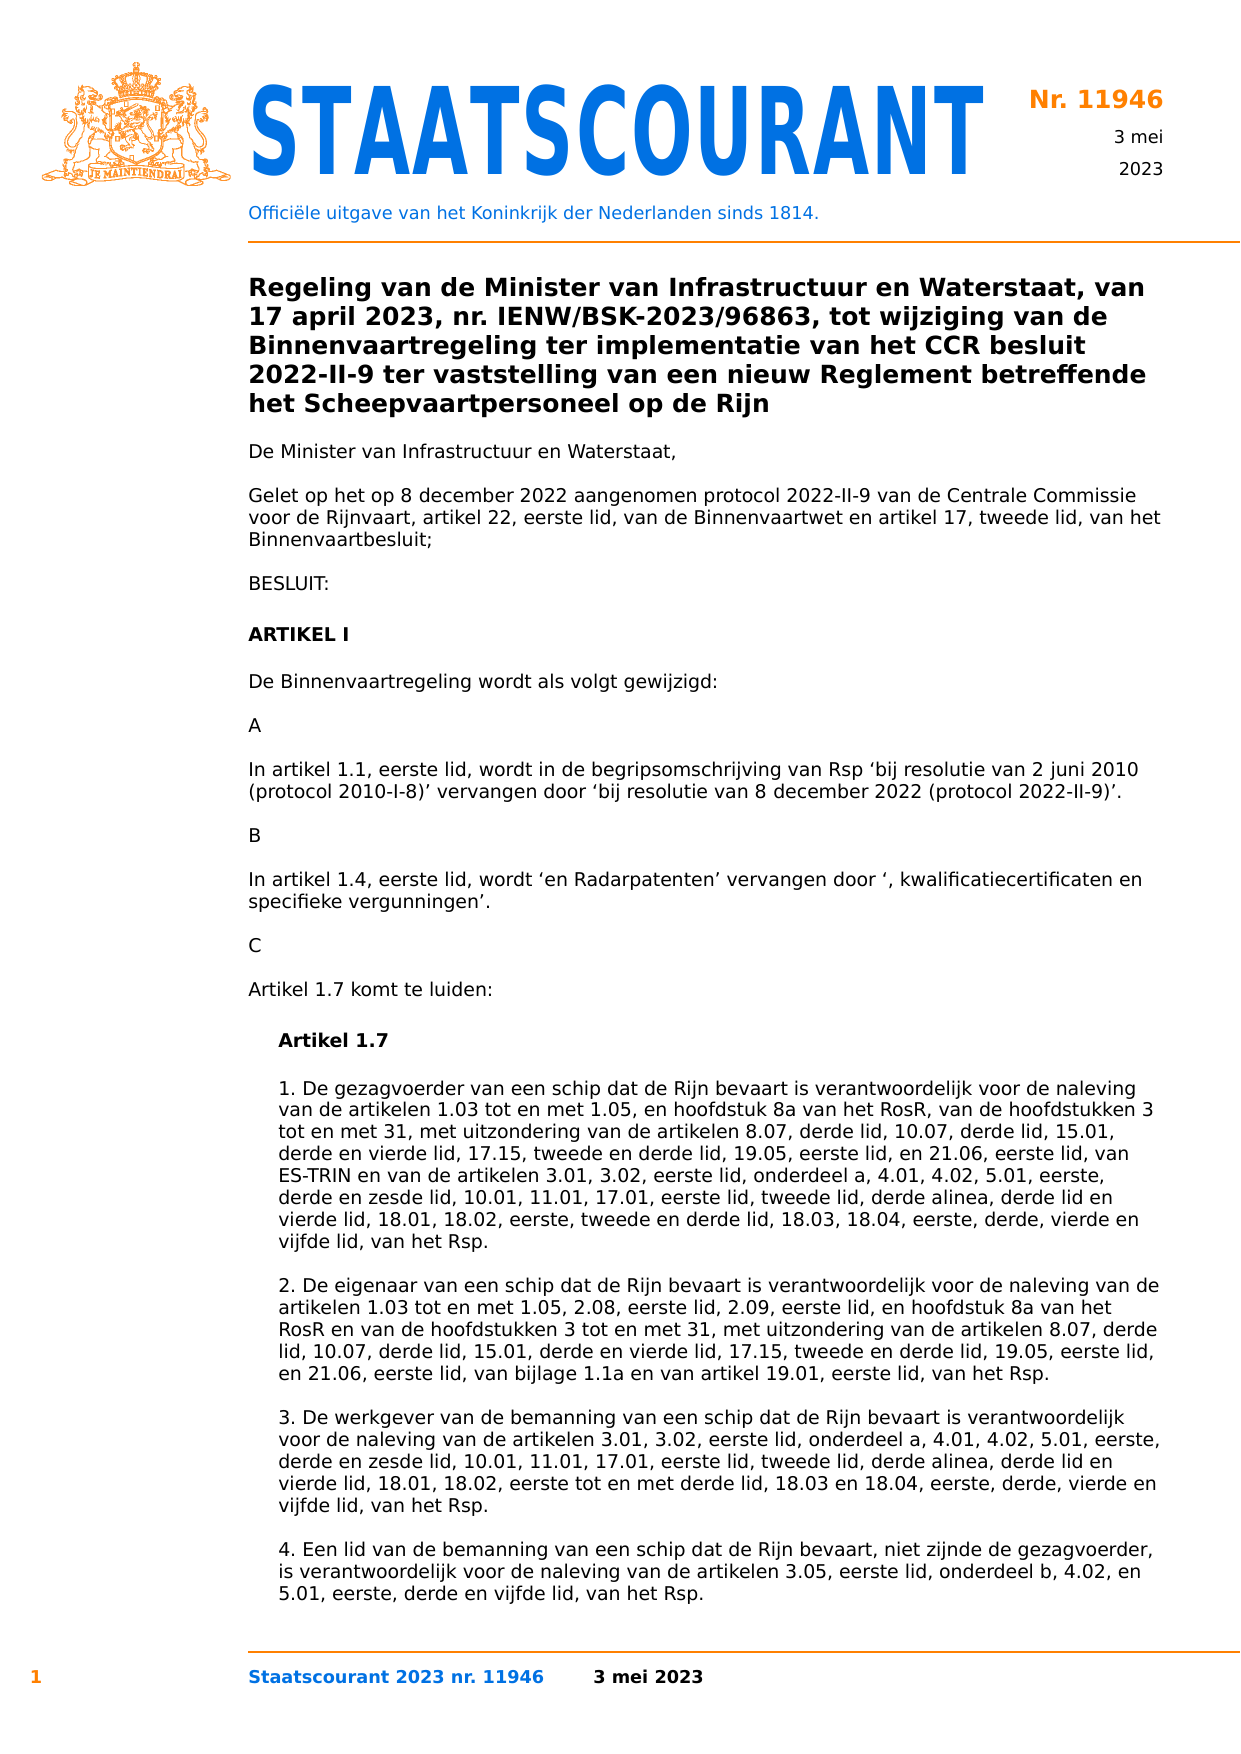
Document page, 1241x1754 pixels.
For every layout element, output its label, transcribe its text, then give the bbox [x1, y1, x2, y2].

picture [41, 62, 231, 186]
subtitle Artikel 1.7 [278, 1030, 1163, 1052]
text A [248, 715, 1163, 737]
text In artikel 1.1, eerste lid, wordt in de begripsomschrijving van Rsp ‘bij resolutie van 2 juni 2010 (protocol 2010-I-8)’ vervangen door ‘bij resolutie van 8 december 2022 (protocol 2022-II-9)’. [248, 759, 1163, 803]
text 4. Een lid van de bemanning van een schip dat de Rijn bevaart, niet zijnde de gezagvoerder, is verantwoordelijk voor de naleving van de artikelen 3.05, eerste lid, onderdeel b, 4.02, en 5.01, eerste, derde en vijfde lid, van het Rsp. [278, 1539, 1163, 1604]
text BESLUIT: [248, 572, 1163, 594]
text 2. De eigenaar van een schip dat de Rijn bevaart is verantwoordelijk voor de naleving van de artikelen 1.03 tot en met 1.05, 2.08, eerste lid, 2.09, eerste lid, en hoofdstuk 8a van het RosR en van de hoofdstukken 3 tot en met 31, met uitzondering van de artikelen 8.07, derde lid, 10.07, derde lid, 15.01, derde en vierde lid, 17.15, tweede en derde lid, 19.05, eerste lid, en 21.06, eerste lid, van bijlage 1.1a en van artikel 19.01, eerste lid, van het Rsp. [278, 1275, 1163, 1385]
subtitle Regeling van de Minister van Infrastructuur en Waterstaat, van 17 april 2023, nr. IENW/BSK-2023/96863, tot wijziging van de Binnenvaartregeling ter implementatie van het CCR besluit 2022-II-9 ter vaststelling van een nieuw Reglement betreffende het Scheepvaartpersoneel op de Rijn [248, 273, 1163, 419]
table_header Nr. 11946 [998, 62, 1240, 121]
text In artikel 1.4, eerste lid, wordt ‘en Radarpatenten’ vervangen door ‘, kwalificatiecertificaten en specifieke vergunningen’. [248, 869, 1163, 913]
text B [248, 825, 1163, 847]
table_header STAATSCOURANT [248, 62, 998, 203]
text 1. De gezagvoerder van een schip dat de Rijn bevaart is verantwoordelijk voor de naleving van de artikelen 1.03 tot en met 1.05, en hoofdstuk 8a van het RosR, van de hoofdstukken 3 tot en met 31, met uitzondering van de artikelen 8.07, derde lid, 10.07, derde lid, 15.01, derde en vierde lid, 17.15, tweede en derde lid, 19.05, eerste lid, en 21.06, eerste lid, van ES-TRIN en van de artikelen 3.01, 3.02, eerste lid, onderdeel a, 4.01, 4.02, 5.01, eerste, derde en zesde lid, 10.01, 11.01, 17.01, eerste lid, tweede lid, derde alinea, derde lid en vierde lid, 18.01, 18.02, eerste, tweede en derde lid, 18.03, 18.04, eerste, derde, vierde en vijfde lid, van het Rsp. [278, 1077, 1163, 1253]
text De Binnenvaartregeling wordt als volgt gewijzigd: [248, 671, 1163, 693]
table_header [25, 62, 248, 241]
table_cell 2023 [998, 153, 1240, 203]
text Gelet op het op 8 december 2022 aangenomen protocol 2022-II-9 van de Centrale Commissie voor de Rijnvaart, artikel 22, eerste lid, van de Binnenvaartwet en artikel 17, tweede lid, van het Binnenvaartbesluit; [248, 484, 1163, 551]
subtitle ARTIKEL I [248, 624, 1163, 646]
text C [248, 934, 1163, 957]
text 3. De werkgever van de bemanning van een schip dat de Rijn bevaart is verantwoordelijk voor de naleving van de artikelen 3.01, 3.02, eerste lid, onderdeel a, 4.01, 4.02, 5.01, eerste, derde en zesde lid, 10.01, 11.01, 17.01, eerste lid, tweede lid, derde alinea, derde lid en vierde lid, 18.01, 18.02, eerste tot en met derde lid, 18.03 en 18.04, eerste, derde, vierde en vijfde lid, van het Rsp. [278, 1407, 1163, 1517]
table_cell 3 mei [998, 121, 1240, 153]
text Artikel 1.7 komt te luiden: [248, 978, 1163, 1000]
table_cell Officiële uitgave van het Koninkrijk der Nederlanden sinds 1814. [248, 203, 1240, 241]
text De Minister van Infrastructuur en Waterstaat, [248, 441, 1163, 463]
